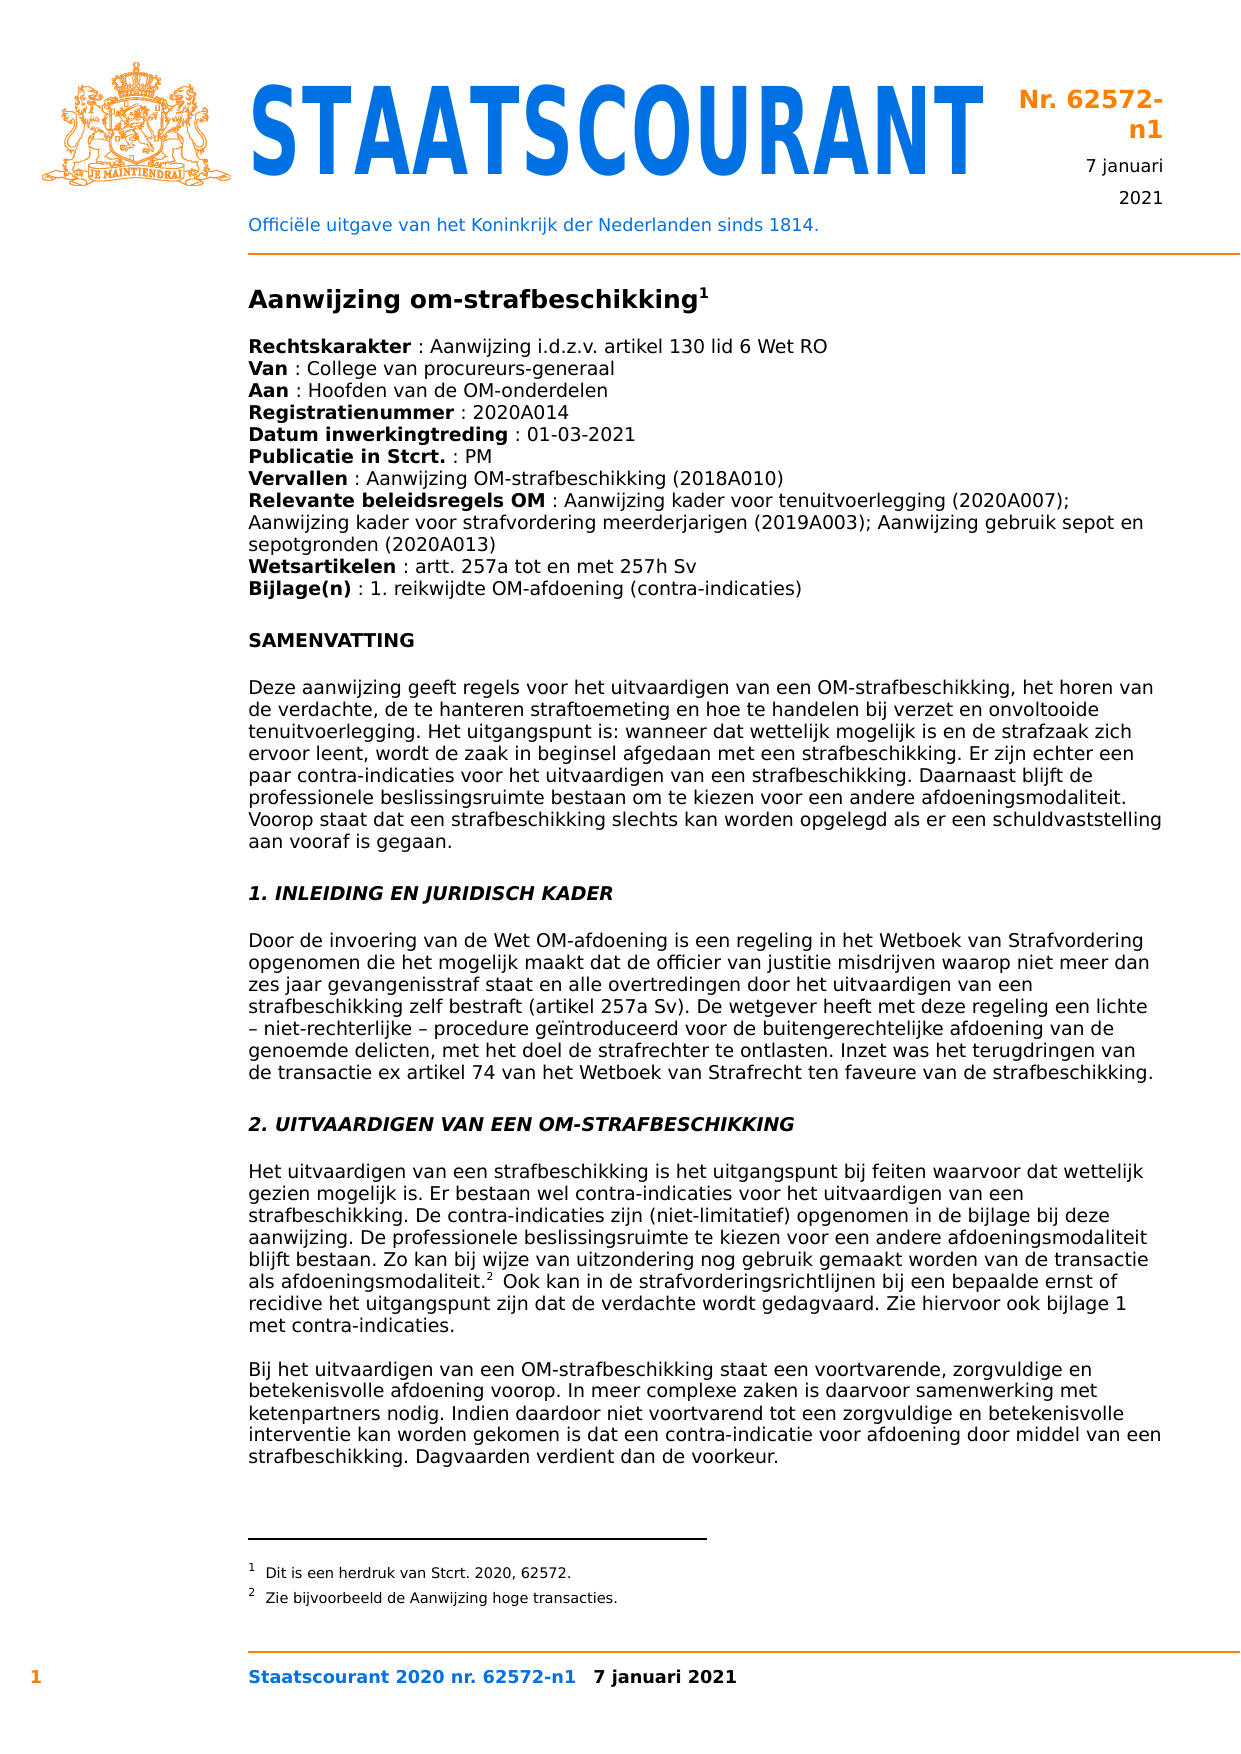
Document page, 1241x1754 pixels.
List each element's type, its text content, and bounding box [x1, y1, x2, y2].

table_cell Officiële uitgave van het Koninkrijk der Nederlanden sinds 1814. [248, 215, 1240, 253]
text Door de invoering van de Wet OM-afdoening is een regeling in het Wetboek van Strafvordering opgenomen die het mogelijk maakt dat de officier van justitie misdrijven waarop niet meer dan zes jaar gevangenisstraf staat en alle overtredingen door het uitvaardigen van een strafbeschikking zelf bestraft (artikel 257a Sv). De wetgever heeft met deze regeling een lichte – niet-rechterlijke – procedure geïntroduceerd voor de buitengerechtelijke afdoening van de genoemde delicten, met het doel de strafrechter te ontlasten. Inzet was het terugdringen van de transactie ex artikel 74 van het Wetboek van Strafrecht ten faveure van de strafbeschikking. [248, 930, 1163, 1084]
picture [41, 62, 231, 186]
table_cell 7 januari [998, 150, 1240, 182]
text Van : College van procureurs-generaal [248, 358, 1163, 380]
text Wetsartikelen : artt. 257a tot en met 257h Sv [248, 556, 1163, 578]
text Dit is een herdruk van Stcrt. 2020, 62572. [248, 1561, 1163, 1583]
table_cell 2021 [998, 183, 1240, 215]
text Aan : Hoofden van de OM-onderdelen [248, 380, 1163, 402]
text Publicatie in Stcrt. : PM [248, 446, 1163, 468]
text Vervallen : Aanwijzing OM-strafbeschikking (2018A010) [248, 468, 1163, 490]
text Zie bijvoorbeeld de Aanwijzing hoge transacties. [248, 1586, 1163, 1608]
table_header STAATSCOURANT [248, 62, 998, 215]
text Rechtskarakter : Aanwijzing i.d.z.v. artikel 130 lid 6 Wet RO [248, 336, 1163, 358]
text Het uitvaardigen van een strafbeschikking is het uitgangspunt bij feiten waarvoor dat wettelijk gezien mogelijk is. Er bestaan wel contra-indicaties voor het uitvaardigen van een strafbeschikking. De contra-indicaties zijn (niet-limitatief) opgenomen in de bijlage bij deze aanwijzing. De professionele beslissingsruimte te kiezen voor een andere afdoeningsmodaliteit blijft bestaan. Zo kan bij wijze van uitzondering nog gebruik gemaakt worden van de transactie als afdoeningsmodaliteit. Ook kan in de strafvorderingsrichtlijnen bij een bepaalde ernst of recidive het uitgangspunt zijn dat de verdachte wordt gedagvaard. Zie hiervoor ook bijlage 1 met contra-indicaties. [248, 1161, 1163, 1337]
text Relevante beleidsregels OM : Aanwijzing kader voor tenuitvoerlegging (2020A007); Aanwijzing kader voor strafvordering meerderjarigen (2019A003); Aanwijzing gebruik sepot en sepotgronden (2020A013) [248, 490, 1163, 556]
text Deze aanwijzing geeft regels voor het uitvaardigen van een OM-strafbeschikking, het horen van de verdachte, de te hanteren straftoemeting en hoe te handelen bij verzet en onvoltooide tenuitvoerlegging. Het uitgangspunt is: wanneer dat wettelijk mogelijk is en de strafzaak zich ervoor leent, wordt de zaak in beginsel afgedaan met een strafbeschikking. Er zijn echter een paar contra-indicaties voor het uitvaardigen van een strafbeschikking. Daarnaast blijft de professionele beslissingsruimte bestaan om te kiezen voor een andere afdoeningsmodaliteit. Voorop staat dat een strafbeschikking slechts kan worden opgelegd als er een schuldvaststelling aan vooraf is gegaan. [248, 677, 1163, 853]
table_header [25, 62, 248, 253]
text Datum inwerkingtreding : 01-03-2021 [248, 424, 1163, 446]
text Bijlage(n) : 1. reikwijdte OM-afdoening (contra-indicaties) [248, 578, 1163, 600]
text Bij het uitvaardigen van een OM-strafbeschikking staat een voortvarende, zorgvuldige en betekenisvolle afdoening voorop. In meer complexe zaken is daarvoor samenwerking met ketenpartners nodig. Indien daardoor niet voortvarend tot een zorgvuldige en betekenisvolle interventie kan worden gekomen is dat een contra-indicatie voor afdoening door middel van een strafbeschikking. Dagvaarden verdient dan de voorkeur. [248, 1358, 1163, 1468]
subtitle 2. UITVAARDIGEN VAN EEN OM-STRAFBESCHIKKING [248, 1114, 1163, 1136]
subtitle 1. INLEIDING EN JURIDISCH KADER [248, 883, 1163, 905]
subtitle Aanwijzing om-strafbeschikking [248, 285, 1163, 314]
table_header Nr. 62572-n1 [998, 62, 1240, 150]
subtitle SAMENVATTING [248, 630, 1163, 652]
text Registratienummer : 2020A014 [248, 402, 1163, 424]
